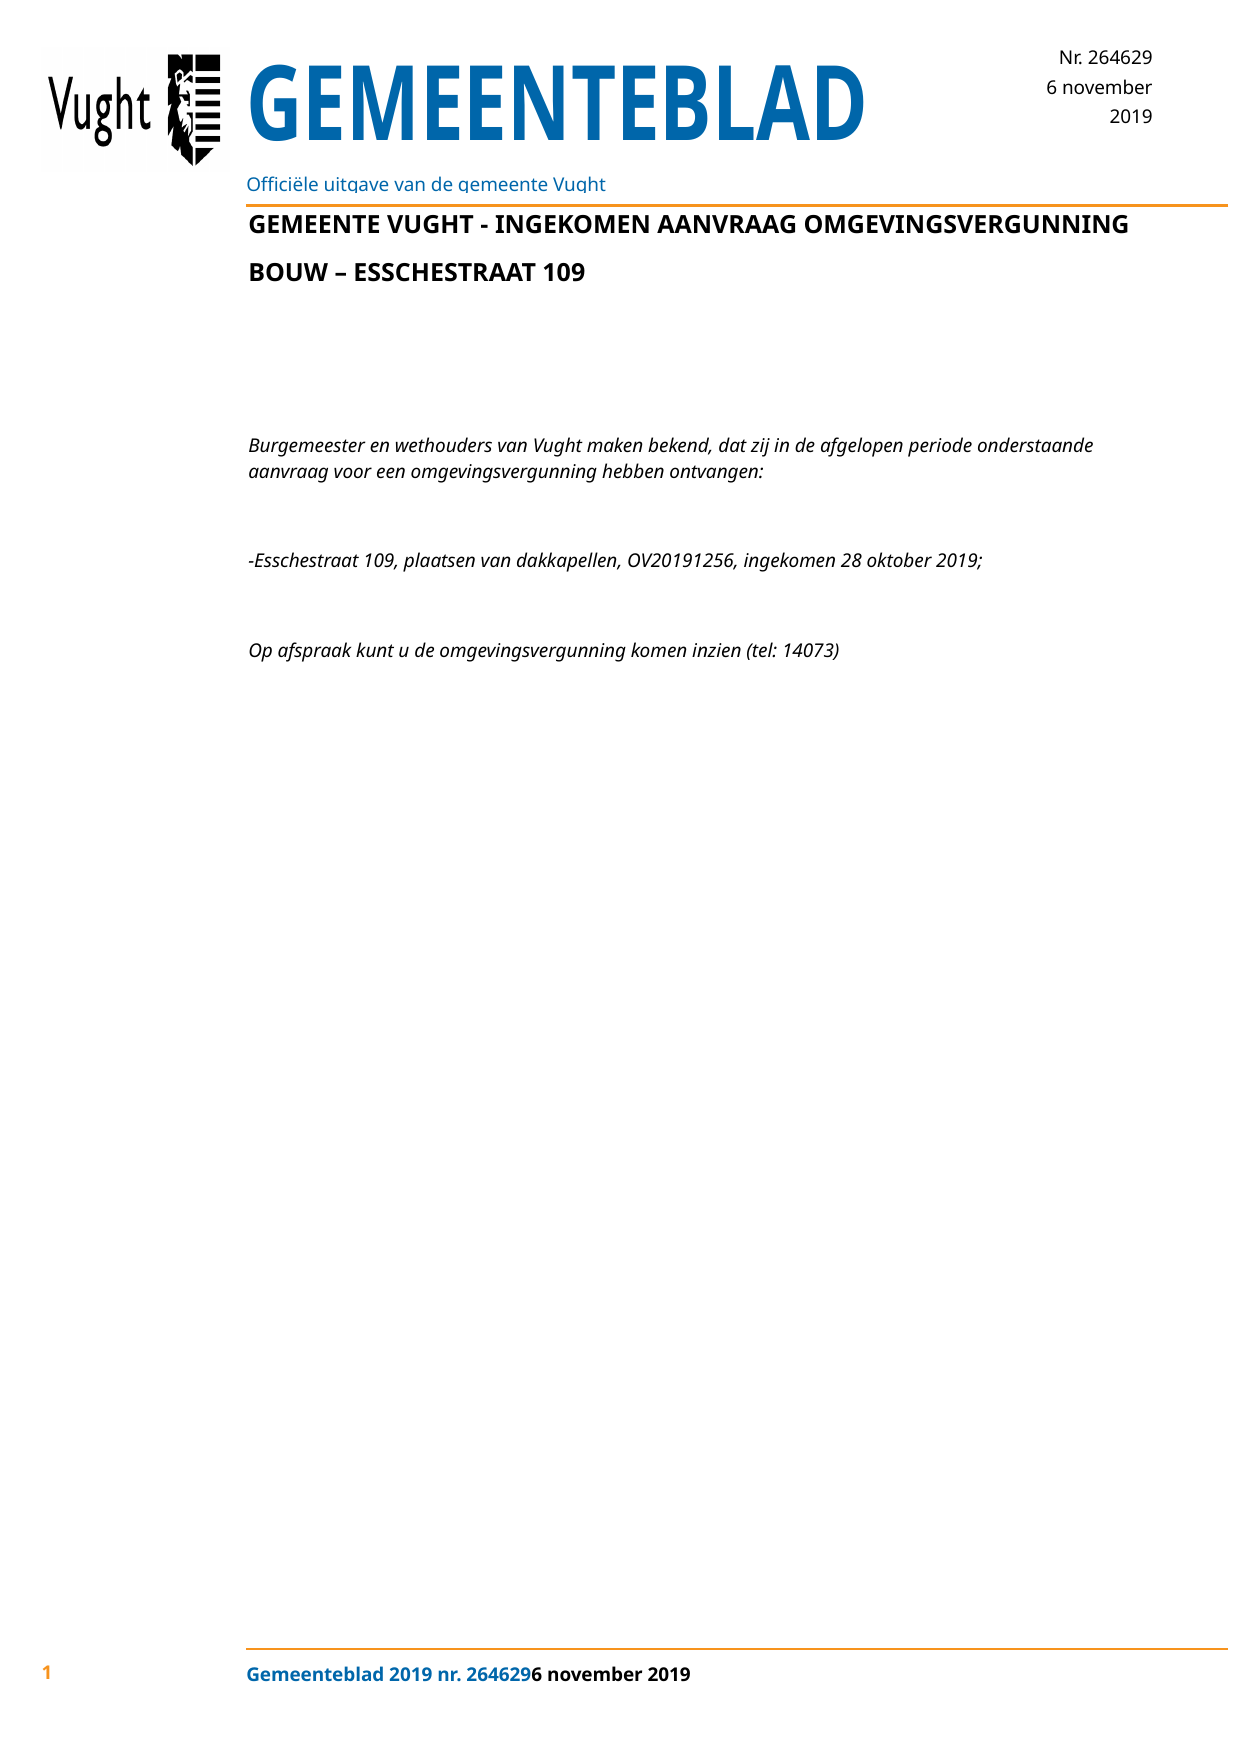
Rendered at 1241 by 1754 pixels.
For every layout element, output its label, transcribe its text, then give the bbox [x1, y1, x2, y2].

text Burgemeester en wethouders van Vught maken bekend, dat zij in de afgelopen periode onderstaande aanvraag voor een omgevingsvergunning hebben ontvangen: [248, 432, 1152, 484]
text -Esschestraat 109, plaatsen van dakkapellen, OV20191256, ingekomen 28 oktober 2019; [248, 548, 1152, 573]
picture [41, 47, 231, 172]
text GEMEENTE VUGHT - INGEKOMEN AANVRAAG OMGEVINGSVERGUNNING BOUW – ESSCHESTRAAT 109 [248, 207, 1152, 288]
text Op afspraak kunt u de omgevingsvergunning komen inzien (tel: 14073) [248, 637, 1152, 663]
